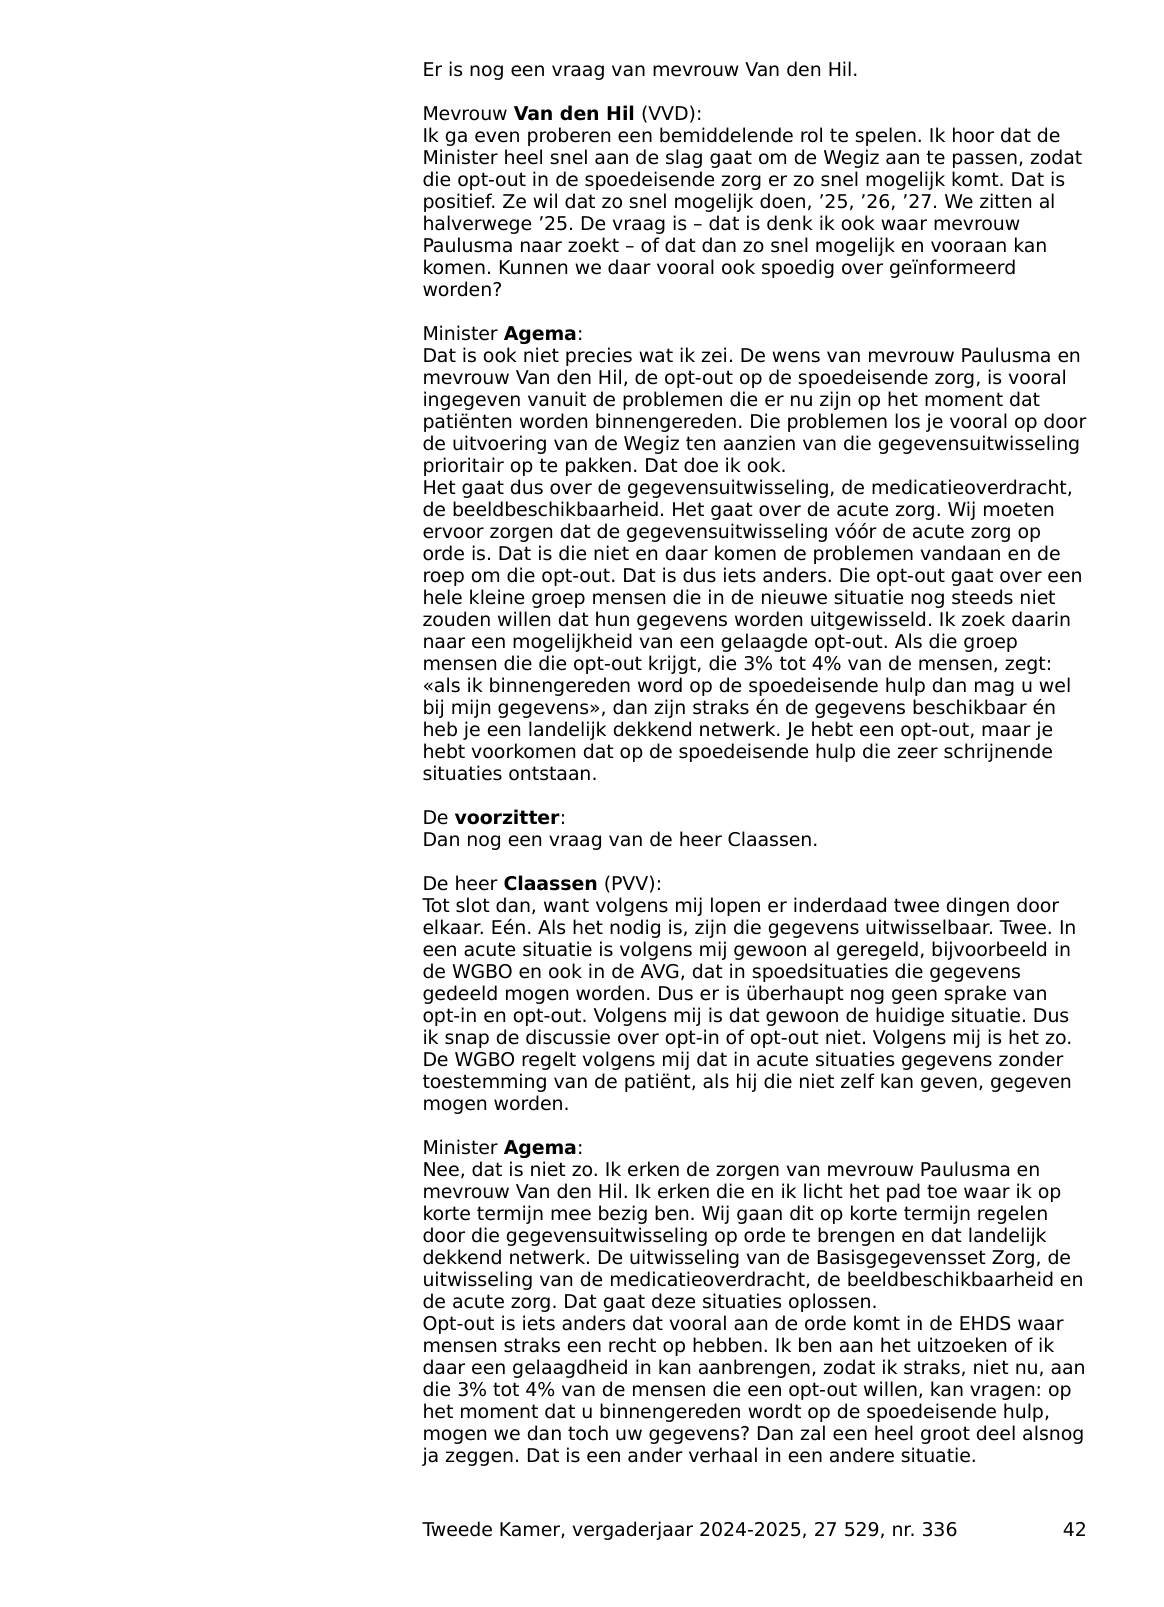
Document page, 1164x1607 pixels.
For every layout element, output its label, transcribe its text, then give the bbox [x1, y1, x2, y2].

text Ik ga even proberen een bemiddelende rol te spelen. Ik hoor dat de Minister heel snel aan de slag gaat om de Wegiz aan te passen, zodat die opt-out in de spoedeisende zorg er zo snel mogelijk komt. Dat is positief. Ze wil dat zo snel mogelijk doen, ’25, ’26, ’27. We zitten al halverwege ’25. De vraag is – dat is denk ik ook waar mevrouw Paulusma naar zoekt – of dat dan zo snel mogelijk en vooraan kan komen. Kunnen we daar vooral ook spoedig over geïnformeerd worden? [422, 125, 1087, 301]
text Er is nog een vraag van mevrouw Van den Hil. [422, 59, 1087, 81]
text Tot slot dan, want volgens mij lopen er inderdaad twee dingen door elkaar. Eén. Als het nodig is, zijn die gegevens uitwisselbaar. Twee. In een acute situatie is volgens mij gewoon al geregeld, bijvoorbeeld in de WGBO en ook in de AVG, dat in spoedsituaties die gegevens gedeeld mogen worden. Dus er is überhaupt nog geen sprake van opt-in en opt-out. Volgens mij is dat gewoon de huidige situatie. Dus ik snap de discussie over opt-in of opt-out niet. Volgens mij is het zo. De WGBO regelt volgens mij dat in acute situaties gegevens zonder toestemming van de patiënt, als hij die niet zelf kan geven, gegeven mogen worden. [422, 895, 1087, 1115]
text Opt-out is iets anders dat vooral aan de orde komt in de EHDS waar mensen straks een recht op hebben. Ik ben aan het uitzoeken of ik daar een gelaagdheid in kan aanbrengen, zodat ik straks, niet nu, aan die 3% tot 4% van de mensen die een opt-out willen, kan vragen: op het moment dat u binnengereden wordt op de spoedeisende hulp, mogen we dan toch uw gegevens? Dan zal een heel groot deel alsnog ja zeggen. Dat is een ander verhaal in een andere situatie. [422, 1313, 1087, 1467]
text De voorzitter: [422, 807, 1087, 829]
text Nee, dat is niet zo. Ik erken de zorgen van mevrouw Paulusma en mevrouw Van den Hil. Ik erken die en ik licht het pad toe waar ik op korte termijn mee bezig ben. Wij gaan dit op korte termijn regelen door die gegevensuitwisseling op orde te brengen en dat landelijk dekkend netwerk. De uitwisseling van de Basisgegevensset Zorg, de uitwisseling van de medicatieoverdracht, de beeldbeschikbaarheid en de acute zorg. Dat gaat deze situaties oplossen. [422, 1159, 1087, 1313]
text Dan nog een vraag van de heer Claassen. [422, 829, 1087, 851]
text De heer Claassen (PVV): [422, 873, 1087, 895]
text Het gaat dus over de gegevensuitwisseling, de medicatieoverdracht, de beeldbeschikbaarheid. Het gaat over de acute zorg. Wij moeten ervoor zorgen dat de gegevensuitwisseling vóór de acute zorg op orde is. Dat is die niet en daar komen de problemen vandaan en de roep om die opt-out. Dat is dus iets anders. Die opt-out gaat over een hele kleine groep mensen die in de nieuwe situatie nog steeds niet zouden willen dat hun gegevens worden uitgewisseld. Ik zoek daarin naar een mogelijkheid van een gelaagde opt-out. Als die groep mensen die die opt-out krijgt, die 3% tot 4% van de mensen, zegt: «als ik binnengereden word op de spoedeisende hulp dan mag u wel bij mijn gegevens», dan zijn straks én de gegevens beschikbaar én heb je een landelijk dekkend netwerk. Je hebt een opt-out, maar je hebt voorkomen dat op de spoedeisende hulp die zeer schrijnende situaties ontstaan. [422, 477, 1087, 785]
text Dat is ook niet precies wat ik zei. De wens van mevrouw Paulusma en mevrouw Van den Hil, de opt-out op de spoedeisende zorg, is vooral ingegeven vanuit de problemen die er nu zijn op het moment dat patiënten worden binnengereden. Die problemen los je vooral op door de uitvoering van de Wegiz ten aanzien van die gegevensuitwisseling prioritair op te pakken. Dat doe ik ook. [422, 345, 1087, 477]
text Minister Agema: [422, 1137, 1087, 1159]
text Minister Agema: [422, 323, 1087, 345]
text Mevrouw Van den Hil (VVD): [422, 103, 1087, 125]
